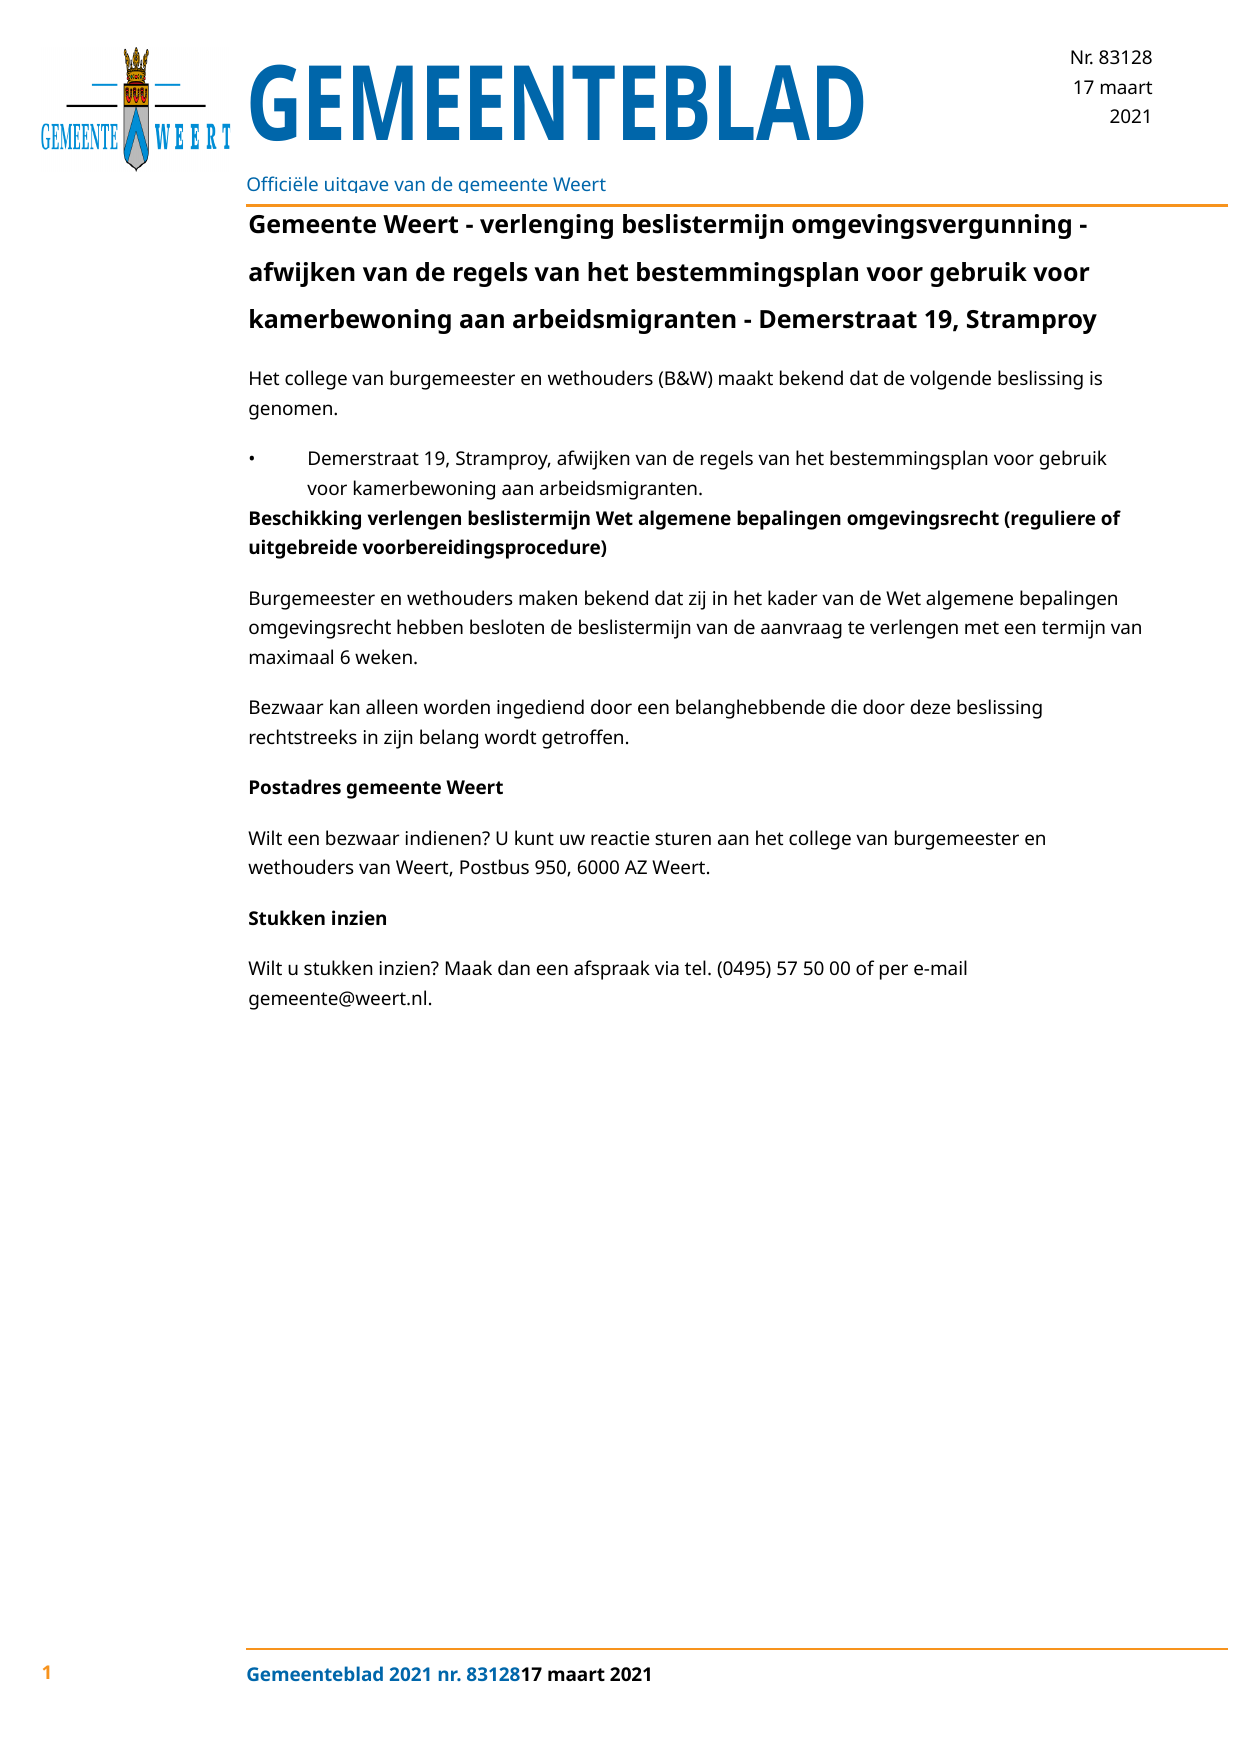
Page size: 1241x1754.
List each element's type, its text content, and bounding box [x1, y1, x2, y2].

text Stukken inzien [248, 905, 1152, 930]
text Postadres gemeente Weert [248, 774, 1152, 800]
list Demerstraat 19, Stramproy, afwijken van de regels van het bestemmingsplan voor gebruik voor kamerbewoning aan arbeidsmigranten. [248, 446, 1152, 501]
text Het college van burgemeester en wethouders (B&W) maakt bekend dat de volgende beslissing is genomen. [248, 366, 1152, 421]
text Bezwaar kan alleen worden ingediend door een belanghebbende die door deze beslissing rechtstreeks in zijn belang wordt getroffen. [248, 694, 1152, 749]
text Beschikking verlengen beslistermijn Wet algemene bepalingen omgevingsrecht (reguliere of uitgebreide voorbereidingsprocedure) [248, 505, 1152, 560]
text Burgemeester en wethouders maken bekend dat zij in het kader van de Wet algemene bepalingen omgevingsrecht hebben besloten de beslistermijn van de aanvraag te verlengen met een termijn van maximaal 6 weken. [248, 585, 1152, 669]
text Gemeente Weert - verlenging beslistermijn omgevingsvergunning - afwijken van de regels van het bestemmingsplan voor gebruik voor kamerbewoning aan arbeidsmigranten - Demerstraat 19, Stramproy [248, 207, 1152, 336]
picture [41, 47, 231, 172]
text Wilt u stukken inzien? Maak dan een afspraak via tel. (0495) 57 50 00 of per e-mail gemeente@weert.nl. [248, 955, 1152, 1010]
text Wilt een bezwaar indienen? U kunt uw reactie sturen aan het college van burgemeester en wethouders van Weert, Postbus 950, 6000 AZ Weert. [248, 825, 1152, 880]
